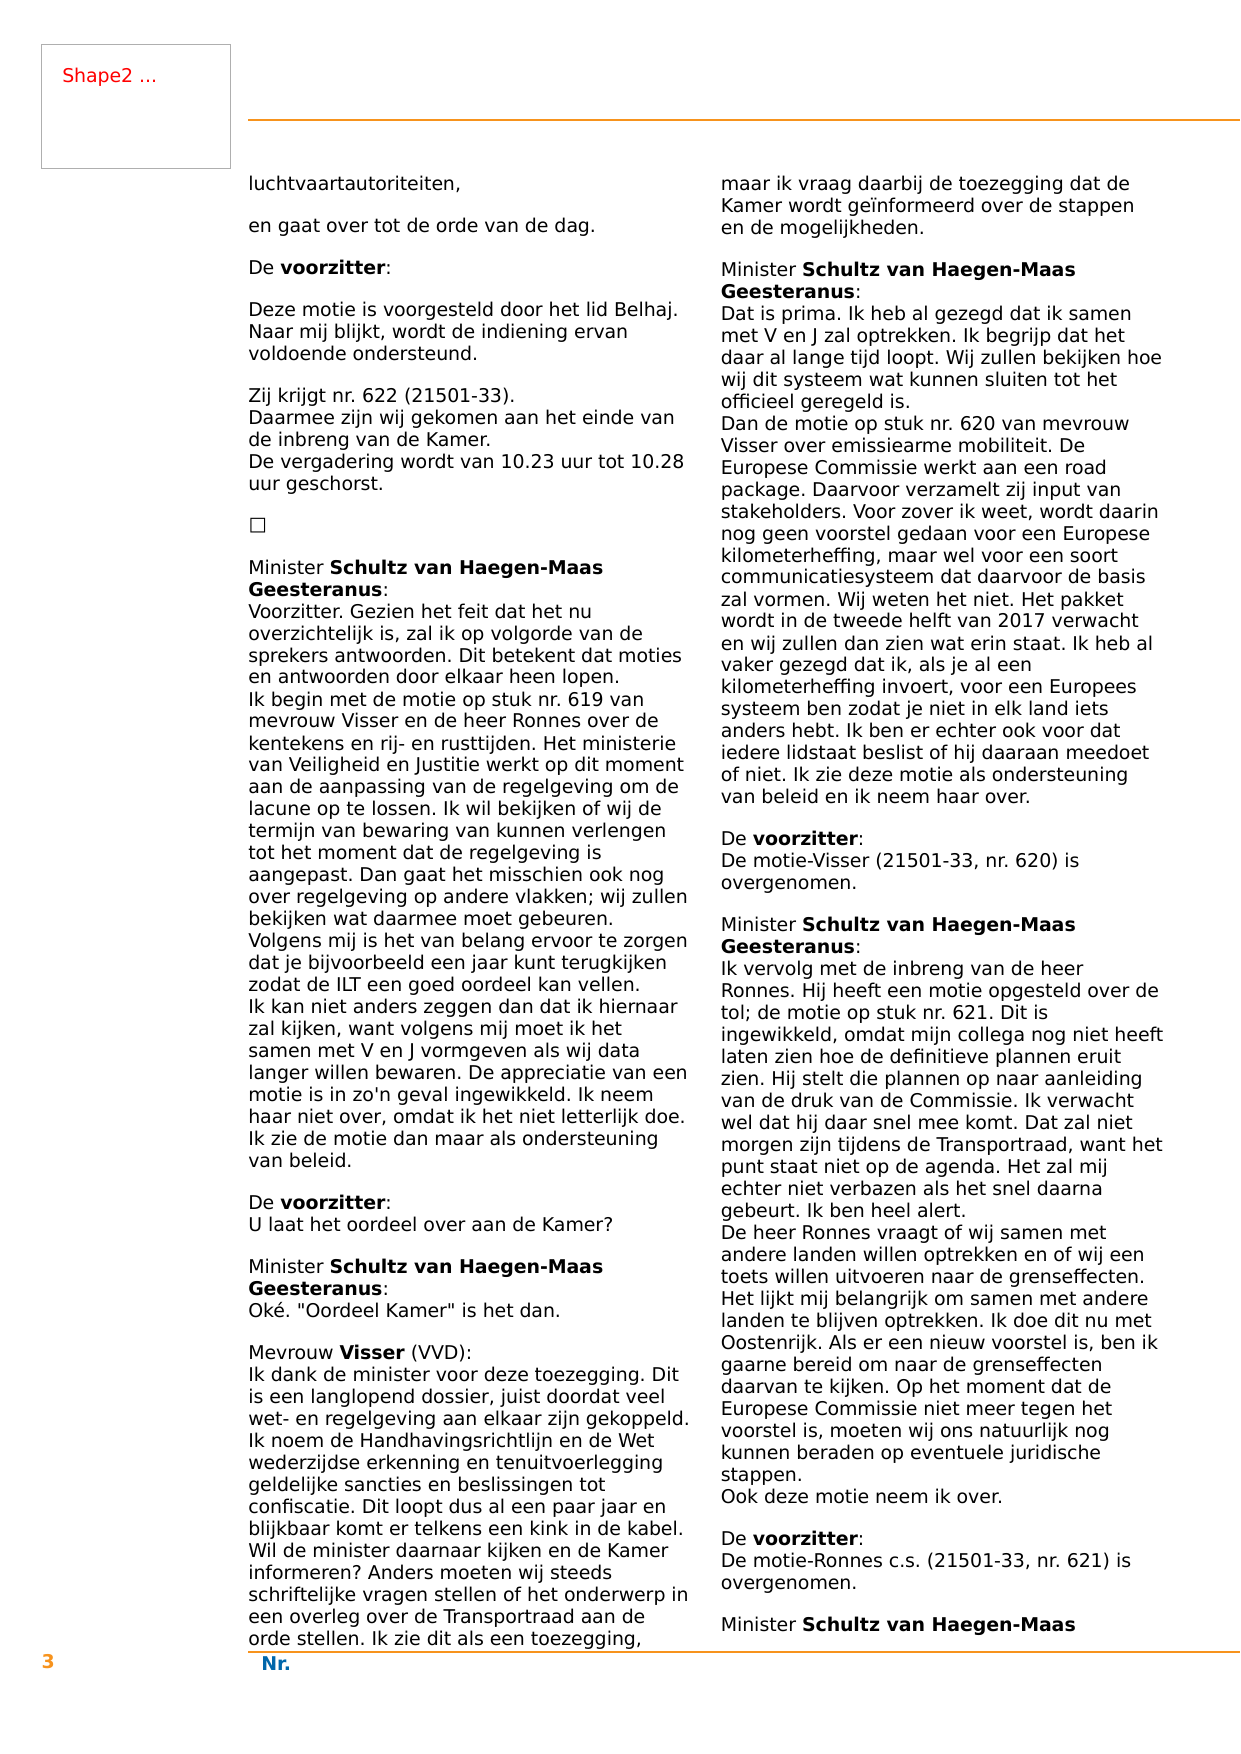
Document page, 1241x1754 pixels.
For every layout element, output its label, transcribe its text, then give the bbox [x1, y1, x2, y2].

text Zij krijgt nr. 622 (21501-33). [248, 385, 691, 407]
text Voorzitter. Gezien het feit dat het nu overzichtelijk is, zal ik op volgorde van de sprekers antwoorden. Dit betekent dat moties en antwoorden door elkaar heen lopen. [248, 601, 691, 688]
text Dan de motie op stuk nr. 620 van mevrouw Visser over emissiearme mobiliteit. De Europese Commissie werkt aan een road package. Daarvoor verzamelt zij input van stakeholders. Voor zover ik weet, wordt daarin nog geen voorstel gedaan voor een Europese kilometerheffing, maar wel voor een soort communicatiesysteem dat daarvoor de basis zal vormen. Wij weten het niet. Het pakket wordt in de tweede helft van 2017 verwacht en wij zullen dan zien wat erin staat. Ik heb al vaker gezegd dat ik, als je al een kilometerheffing invoert, voor een Europees systeem ben zodat je niet in elk land iets anders hebt. Ik ben er echter ook voor dat iedere lidstaat beslist of hij daaraan meedoet of niet. Ik zie deze motie als ondersteuning van beleid en ik neem haar over. [721, 413, 1163, 808]
text Ook deze motie neem ik over. [721, 1486, 1163, 1508]
text De voorzitter: [248, 257, 691, 279]
text Mevrouw Visser (VVD): [248, 1342, 691, 1364]
text Oké. "Oordeel Kamer" is het dan. [248, 1300, 691, 1322]
text ⬜ [248, 514, 691, 537]
text De motie-Visser (21501-33, nr. 620) is overgenomen. [721, 850, 1163, 894]
text Ik kan niet anders zeggen dan dat ik hiernaar zal kijken, want volgens mij moet ik het samen met V en J vormgeven als wij data langer willen bewaren. De appreciatie van een motie is in zo'n geval ingewikkeld. Ik neem haar niet over, omdat ik het niet letterlijk doe. Ik zie de motie dan maar als ondersteuning van beleid. [248, 996, 691, 1172]
text De voorzitter: [721, 1528, 1163, 1549]
text Minister Schultz van Haegen-Maas Geesteranus: [248, 1256, 691, 1300]
text Ik vervolg met de inbreng van de heer Ronnes. Hij heeft een motie opgesteld over de tol; de motie op stuk nr. 621. Dit is ingewikkeld, omdat mijn collega nog niet heeft laten zien hoe de definitieve plannen eruit zien. Hij stelt die plannen op naar aanleiding van de druk van de Commissie. Ik verwacht wel dat hij daar snel mee komt. Dat zal niet morgen zijn tijdens de Transportraad, want het punt staat niet op de agenda. Het zal mij echter niet verbazen als het snel daarna gebeurt. Ik ben heel alert. [721, 958, 1163, 1222]
text Ik dank de minister voor deze toezegging. Dit is een langlopend dossier, juist doordat veel wet- en regelgeving aan elkaar zijn gekoppeld. Ik noem de Handhavingsrichtlijn en de Wet wederzijdse erkenning en tenuitvoerlegging geldelijke sancties en beslissingen tot confiscatie. Dit loopt dus al een paar jaar en blijkbaar komt er telkens een kink in de kabel. Wil de minister daarnaar kijken en de Kamer informeren? Anders moeten wij steeds schriftelijke vragen stellen of het onderwerp in een overleg over de Transportraad aan de orde stellen. Ik zie dit als een toezegging, [248, 1364, 691, 1649]
text De voorzitter: [721, 828, 1163, 850]
text luchtvaartautoriteiten, [248, 173, 691, 195]
text Minister Schultz van Haegen-Maas Geesteranus: [721, 914, 1163, 958]
text Ik begin met de motie op stuk nr. 619 van mevrouw Visser en de heer Ronnes over de kentekens en rij- en rusttijden. Het ministerie van Veiligheid en Justitie werkt op dit moment aan de aanpassing van de regelgeving om de lacune op te lossen. Ik wil bekijken of wij de termijn van bewaring van kunnen verlengen tot het moment dat de regelgeving is aangepast. Dan gaat het misschien ook nog over regelgeving op andere vlakken; wij zullen bekijken wat daarmee moet gebeuren. Volgens mij is het van belang ervoor te zorgen dat je bijvoorbeeld een jaar kunt terugkijken zodat de ILT een goed oordeel kan vellen. [248, 688, 691, 996]
text Daarmee zijn wij gekomen aan het einde van de inbreng van de Kamer. [248, 407, 691, 451]
text en gaat over tot de orde van de dag. [248, 215, 691, 237]
text Dat is prima. Ik heb al gezegd dat ik samen met V en J zal optrekken. Ik begrijp dat het daar al lange tijd loopt. Wij zullen bekijken hoe wij dit systeem wat kunnen sluiten tot het officieel geregeld is. [721, 303, 1163, 413]
text De heer Ronnes vraagt of wij samen met andere landen willen optrekken en of wij een toets willen uitvoeren naar de grenseffecten. Het lijkt mij belangrijk om samen met andere landen te blijven optrekken. Ik doe dit nu met Oostenrijk. Als er een nieuw voorstel is, ben ik gaarne bereid om naar de grenseffecten daarvan te kijken. Op het moment dat de Europese Commissie niet meer tegen het voorstel is, moeten wij ons natuurlijk nog kunnen beraden op eventuele juridische stappen. [721, 1222, 1163, 1486]
text Minister Schultz van Haegen-Maas Geesteranus: [721, 259, 1163, 303]
text Minister Schultz van Haegen-Maas Geesteranus: [248, 557, 691, 601]
text U laat het oordeel over aan de Kamer? [248, 1214, 691, 1236]
text De vergadering wordt van 10.23 uur tot 10.28 uur geschorst. [248, 451, 691, 494]
text Minister Schultz van Haegen-Maas [721, 1613, 1163, 1636]
text De voorzitter: [248, 1192, 691, 1214]
text Deze motie is voorgesteld door het lid Belhaj. Naar mij blijkt, wordt de indiening ervan voldoende ondersteund. [248, 299, 691, 365]
text De motie-Ronnes c.s. (21501-33, nr. 621) is overgenomen. [721, 1549, 1163, 1593]
text maar ik vraag daarbij de toezegging dat de Kamer wordt geïnformeerd over de stappen en de mogelijkheden. [721, 173, 1163, 239]
